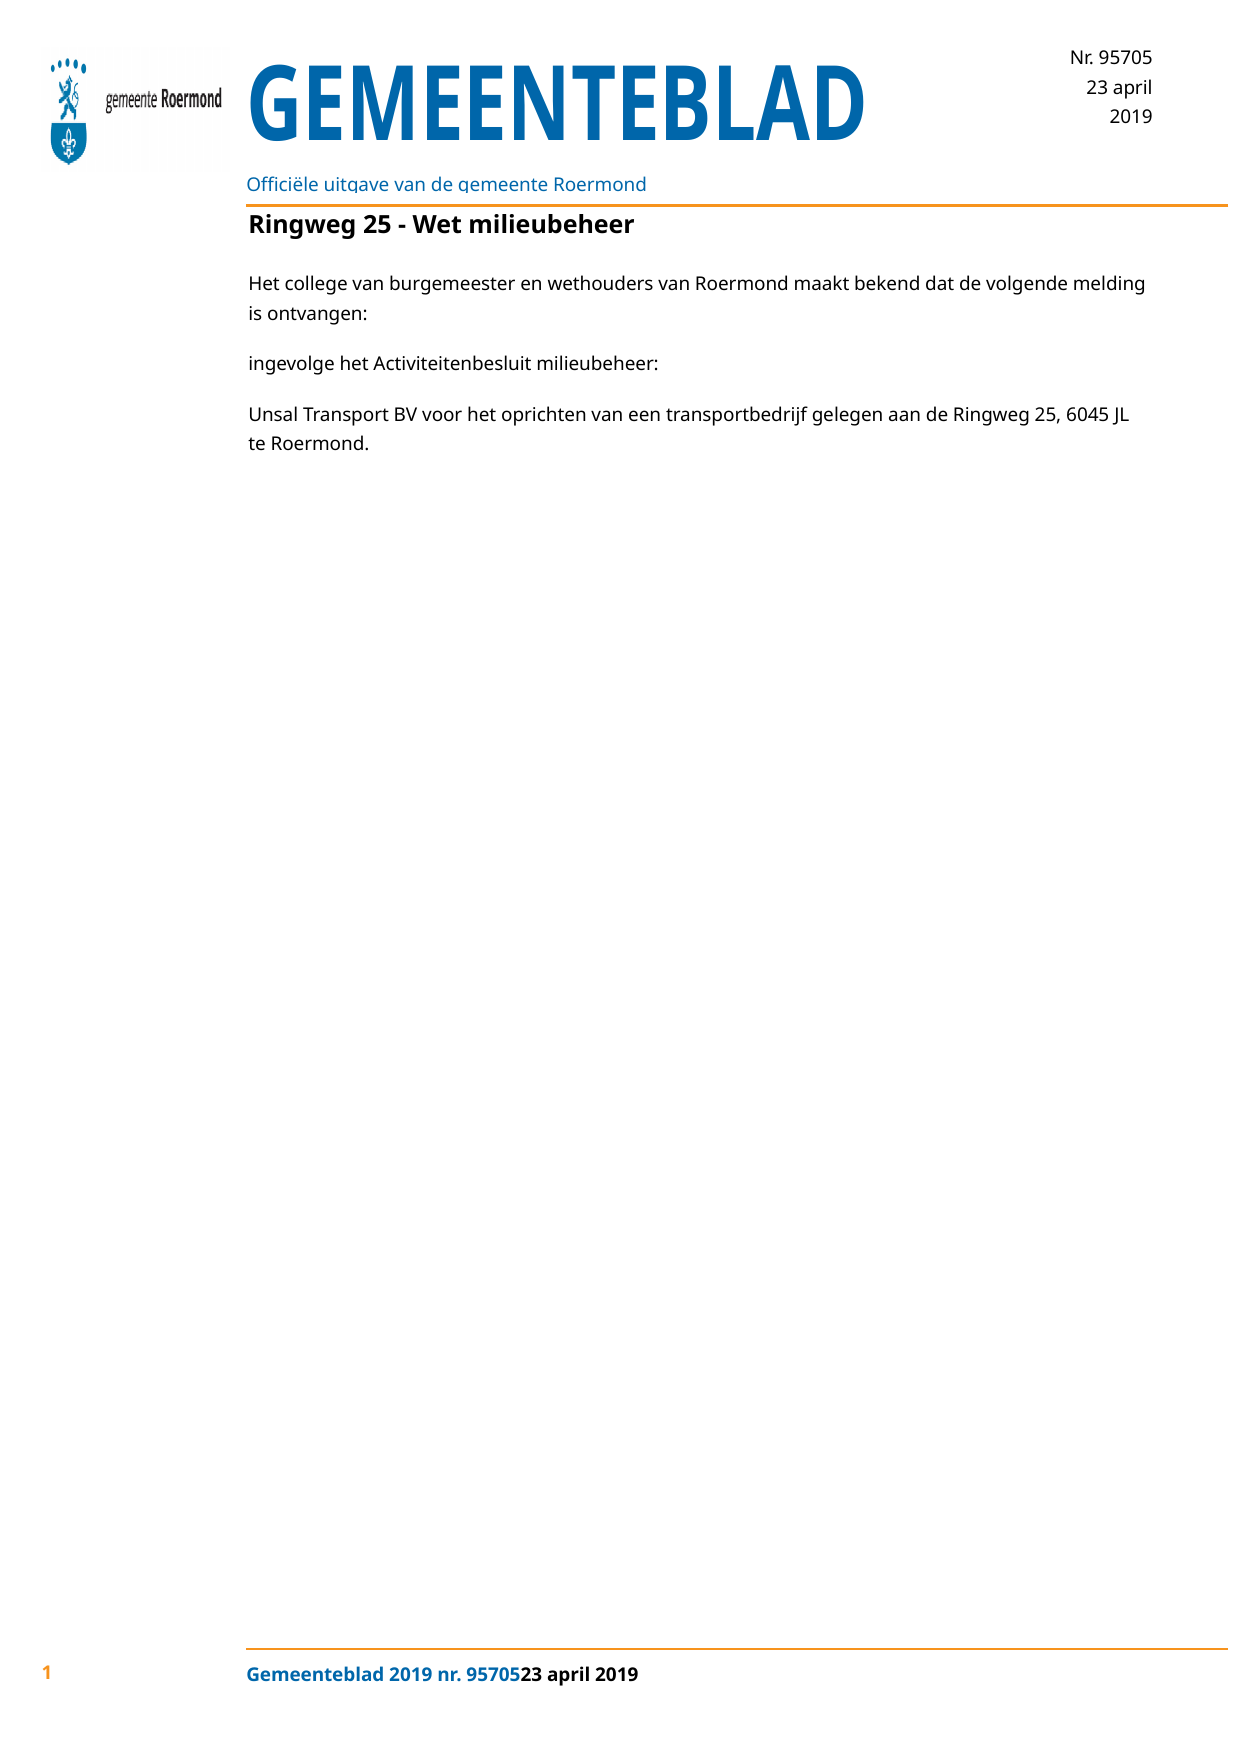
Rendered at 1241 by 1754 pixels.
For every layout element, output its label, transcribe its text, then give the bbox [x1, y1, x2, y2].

text Unsal Transport BV voor het oprichten van een transportbedrijf gelegen aan de Ringweg 25, 6045 JL te Roermond. [248, 401, 1152, 456]
text Het college van burgemeester en wethouders van Roermond maakt bekend dat de volgende melding is ontvangen: [248, 270, 1152, 326]
text ingevolge het Activiteitenbesluit milieubeheer: [248, 350, 1152, 376]
text Ringweg 25 - Wet milieubeheer [248, 207, 1152, 241]
picture [41, 47, 231, 172]
